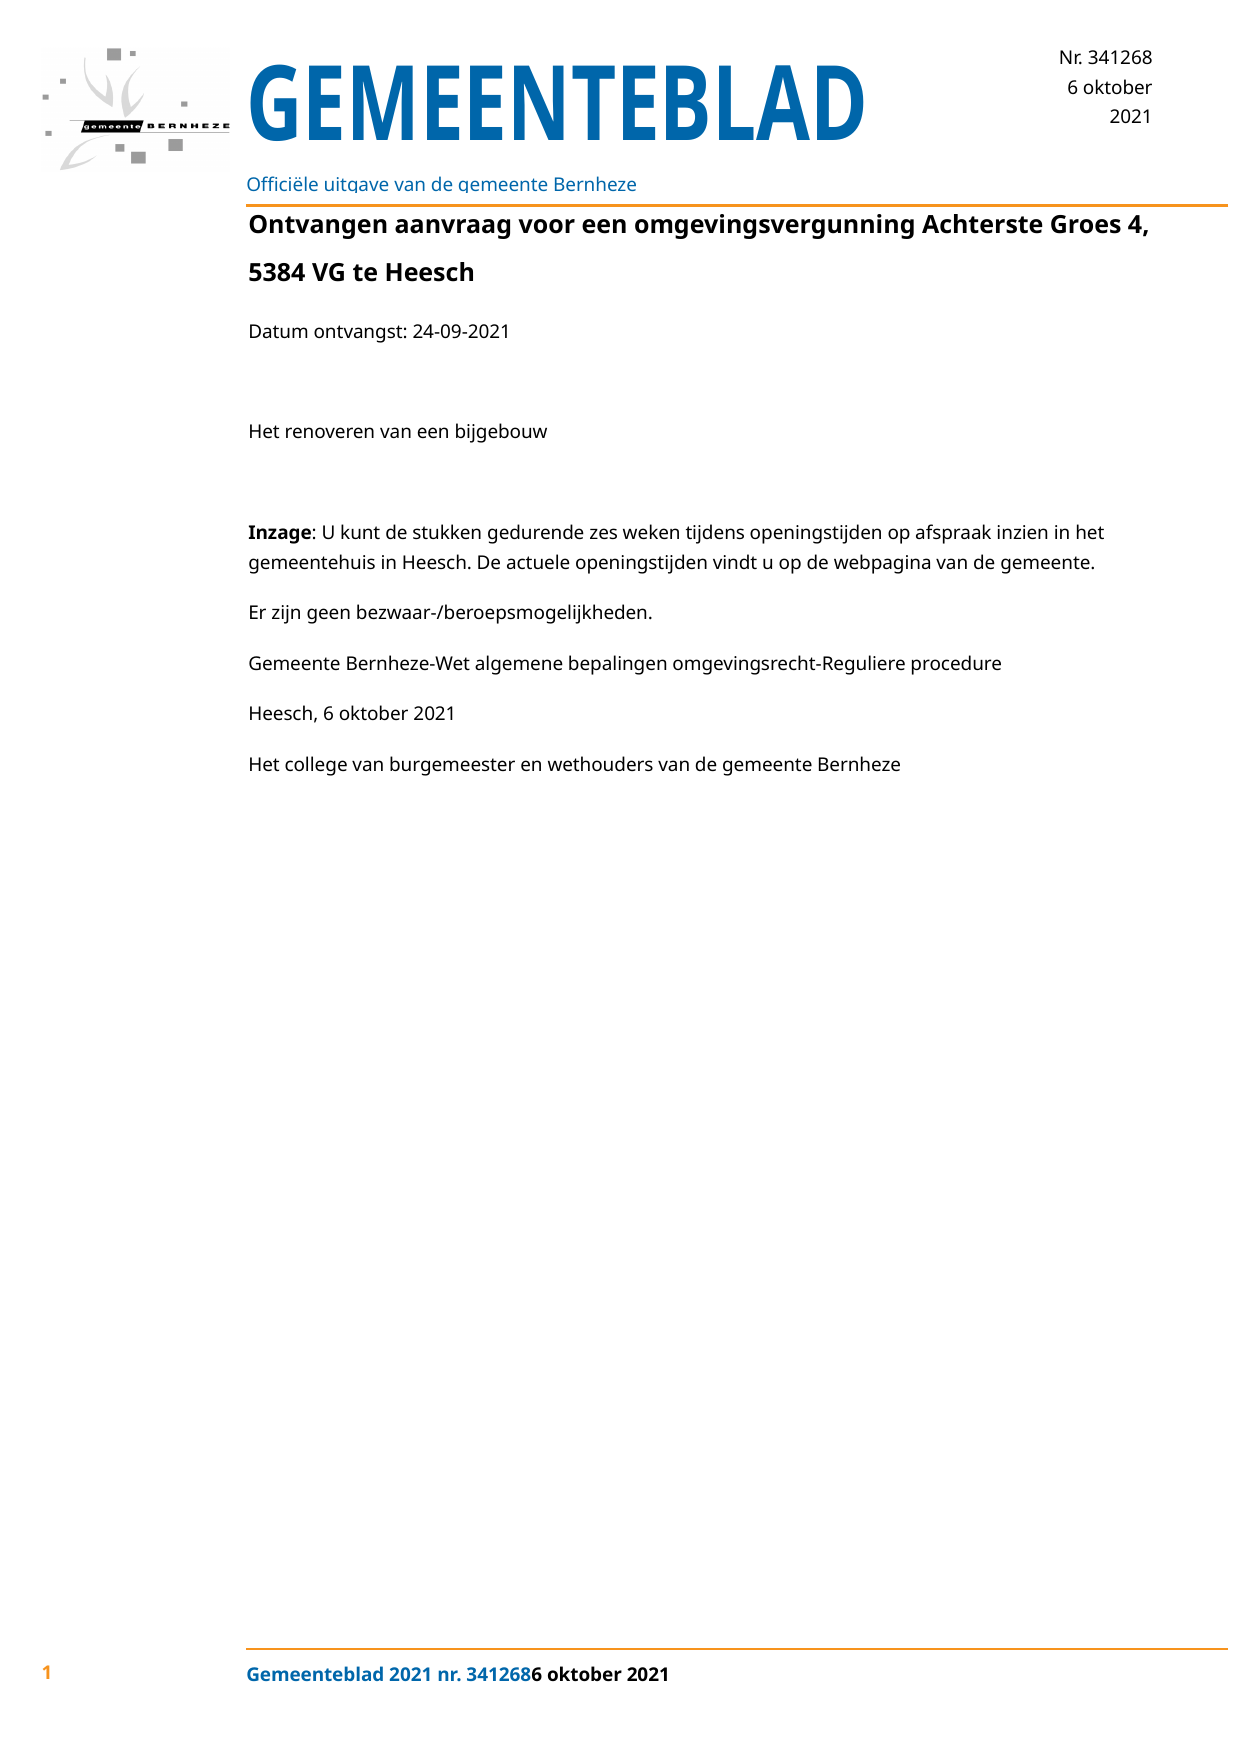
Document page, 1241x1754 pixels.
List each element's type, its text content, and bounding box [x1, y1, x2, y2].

text Heesch, 6 oktober 2021 [248, 700, 1152, 726]
text Het college van burgemeester en wethouders van de gemeente Bernheze [248, 751, 1152, 777]
text Gemeente Bernheze-Wet algemene bepalingen omgevingsrecht-Reguliere procedure [248, 650, 1152, 676]
picture [41, 47, 231, 172]
text Het renoveren van een bijgebouw [248, 419, 1152, 444]
text Datum ontvangst: 24-09-2021 [248, 318, 1152, 344]
text Er zijn geen bezwaar-/beroepsmogelijkheden. [248, 599, 1152, 625]
text Inzage: U kunt de stukken gedurende zes weken tijdens openingstijden op afspraak inzien in het gemeentehuis in Heesch. De actuele openingstijden vindt u op de webpagina van de gemeente. [248, 519, 1152, 575]
text Ontvangen aanvraag voor een omgevingsvergunning Achterste Groes 4, 5384 VG te Heesch [248, 207, 1152, 288]
